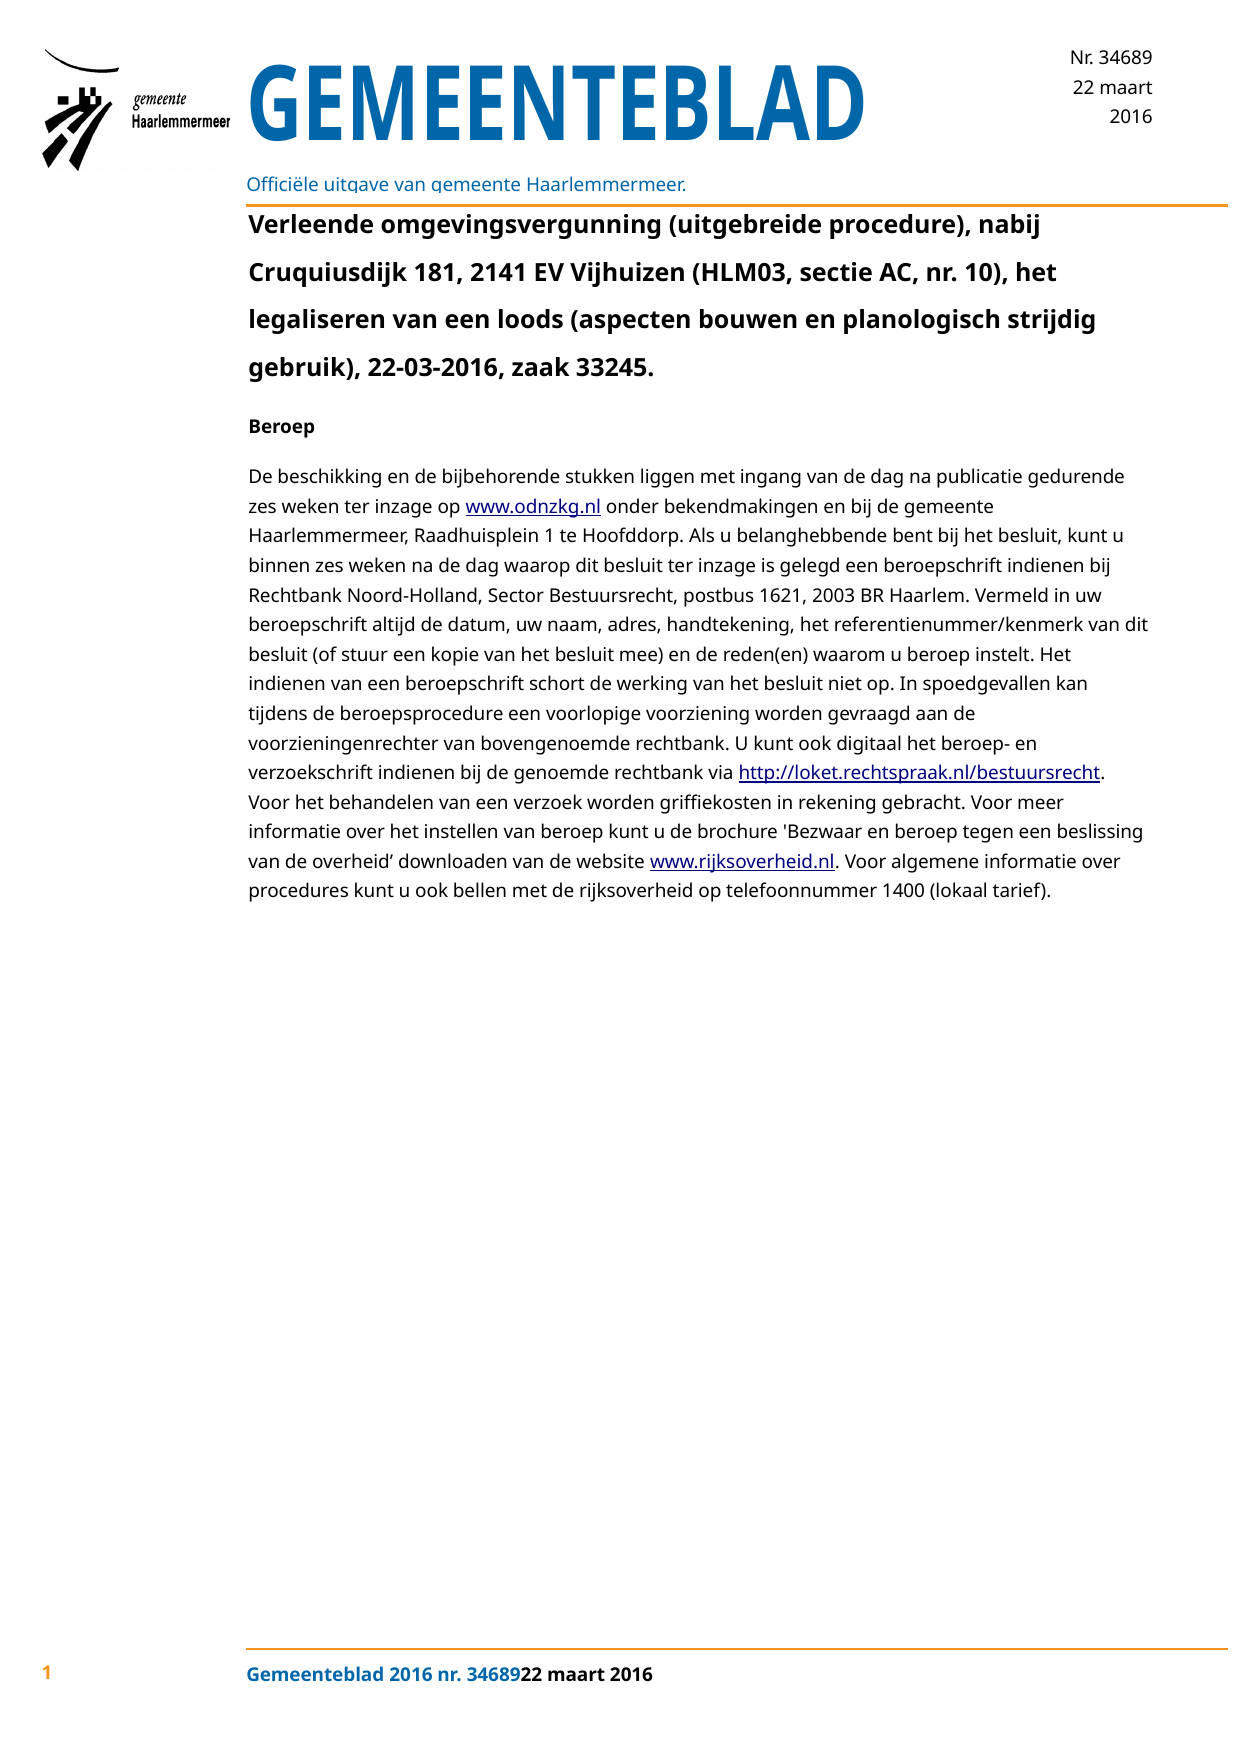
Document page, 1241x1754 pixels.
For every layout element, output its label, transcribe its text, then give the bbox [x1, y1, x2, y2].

text De beschikking en de bijbehorende stukken liggen met ingang van de dag na publicatie gedurende zes weken ter inzage op www.odnzkg.nl onder bekendmakingen en bij de gemeente Haarlemmermeer, Raadhuisplein 1 te Hoofddorp. Als u belanghebbende bent bij het besluit, kunt u binnen zes weken na de dag waarop dit besluit ter inzage is gelegd een beroepschrift indienen bij Rechtbank Noord-Holland, Sector Bestuursrecht, postbus 1621, 2003 BR Haarlem. Vermeld in uw beroepschrift altijd de datum, uw naam, adres, handtekening, het referentienummer/kenmerk van dit besluit (of stuur een kopie van het besluit mee) en de reden(en) waarom u beroep instelt. Het indienen van een beroepschrift schort de werking van het besluit niet op. In spoedgevallen kan tijdens de beroepsprocedure een voorlopige voorziening worden gevraagd aan de voorzieningenrechter van bovengenoemde rechtbank. U kunt ook digitaal het beroep- en verzoekschrift indienen bij de genoemde rechtbank via http://loket.rechtspraak.nl/bestuursrecht. Voor het behandelen van een verzoek worden griffiekosten in rekening gebracht. Voor meer informatie over het instellen van beroep kunt u de brochure 'Bezwaar en beroep tegen een beslissing van de overheid’ downloaden van de website www.rijksoverheid.nl. Voor algemene informatie over procedures kunt u ook bellen met de rijksoverheid op telefoonnummer 1400 (lokaal tarief). [248, 463, 1152, 903]
text Verleende omgevingsvergunning (uitgebreide procedure), nabij Cruquiusdijk 181, 2141 EV Vijhuizen (HLM03, sectie AC, nr. 10), het legaliseren van een loods (aspecten bouwen en planologisch strijdig gebruik), 22-03-2016, zaak 33245. [248, 207, 1152, 384]
picture [41, 47, 231, 172]
text Beroep [248, 413, 1152, 439]
